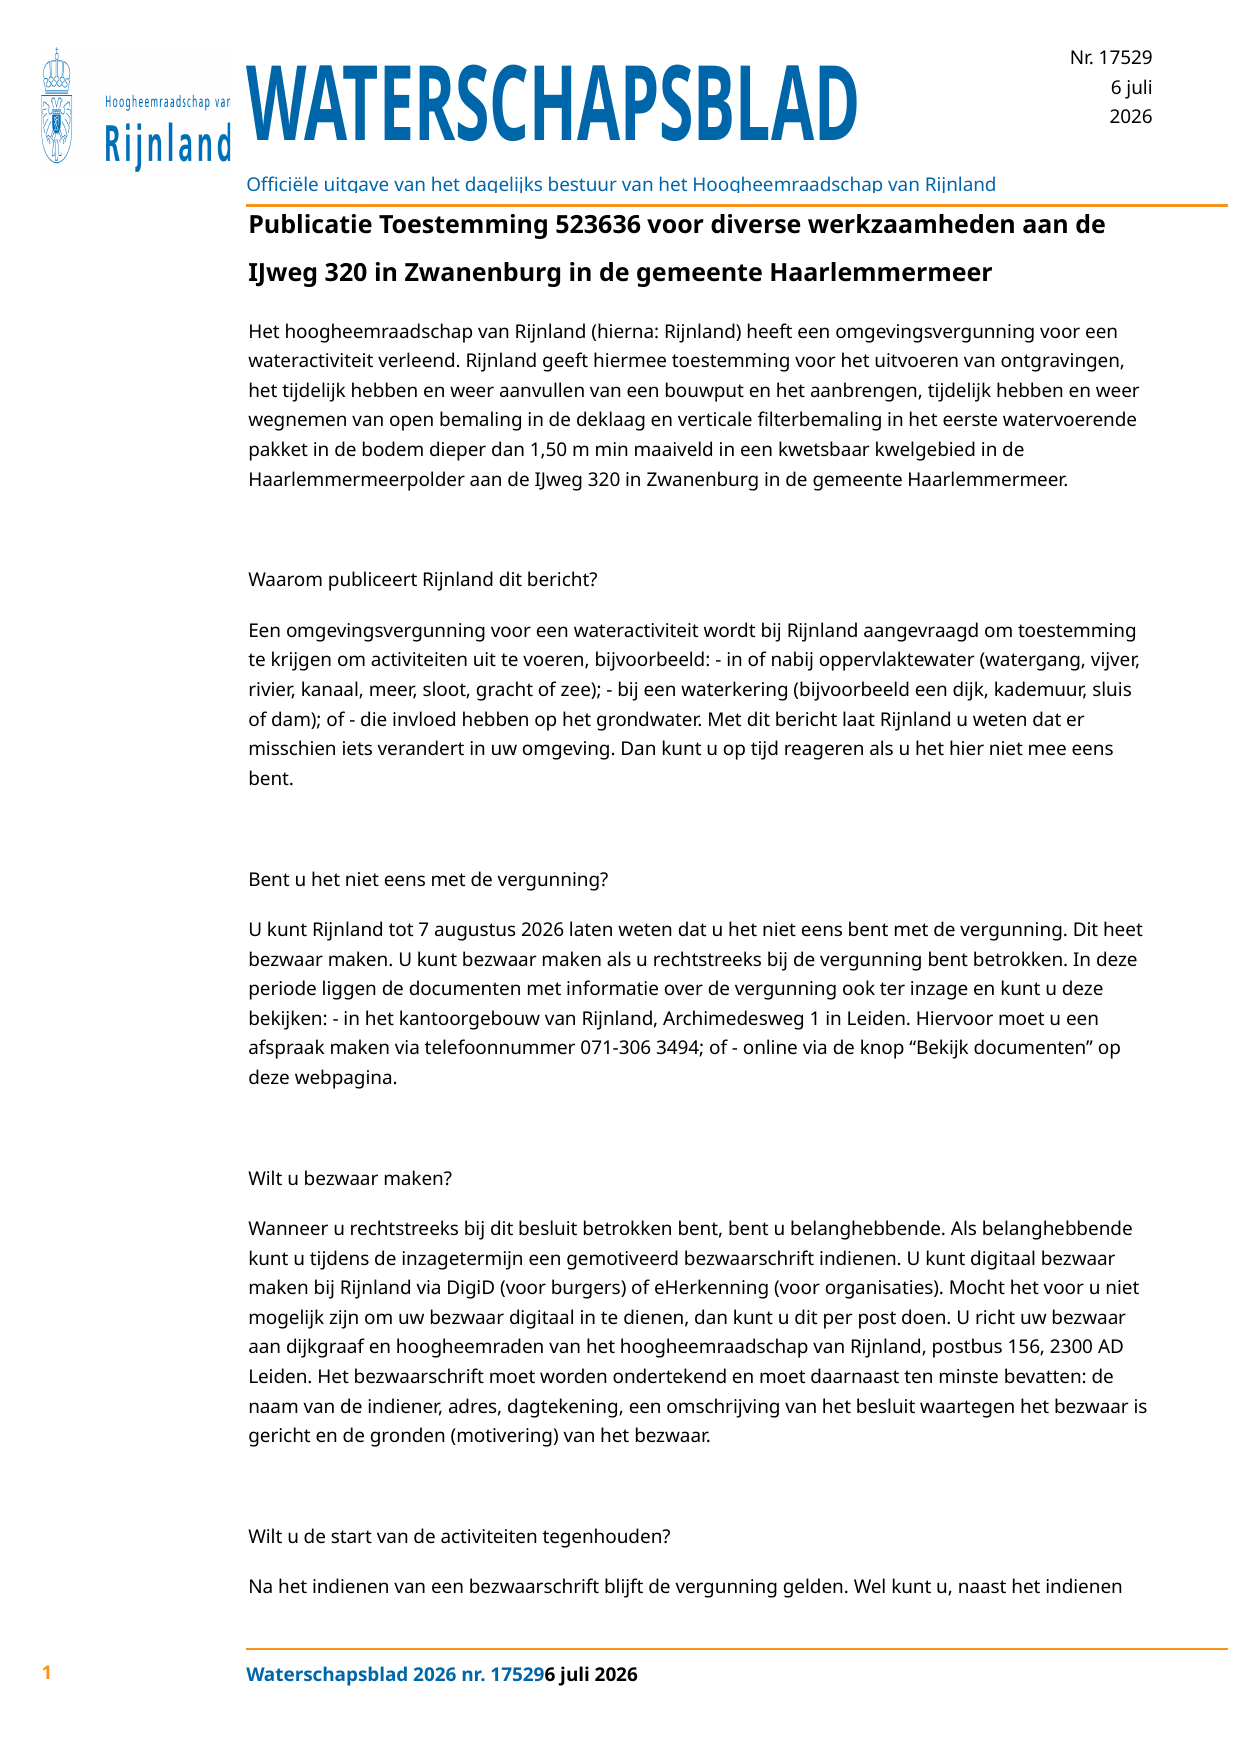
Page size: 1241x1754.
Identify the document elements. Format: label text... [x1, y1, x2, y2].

text Publicatie Toestemming 523636 voor diverse werkzaamheden aan de IJweg 320 in Zwanenburg in de gemeente Haarlemmermeer [248, 207, 1152, 288]
picture [41, 47, 231, 172]
text Een omgevingsvergunning voor een wateractiviteit wordt bij Rijnland aangevraagd om toestemming te krijgen om activiteiten uit te voeren, bijvoorbeeld: - in of nabij oppervlaktewater (watergang, vijver, rivier, kanaal, meer, sloot, gracht of zee); - bij een waterkering (bijvoorbeeld een dijk, kademuur, sluis of dam); of - die invloed hebben op het grondwater. Met dit bericht laat Rijnland u weten dat er misschien iets verandert in uw omgeving. Dan kunt u op tijd reageren als u het hier niet mee eens bent. [248, 617, 1152, 791]
text Wilt u de start van de activiteiten tegenhouden? [248, 1523, 1152, 1549]
text Wanneer u rechtstreeks bij dit besluit betrokken bent, bent u belanghebbende. Als belanghebbende kunt u tijdens de inzagetermijn een gemotiveerd bezwaarschrift indienen. U kunt digitaal bezwaar maken bij Rijnland via DigiD (voor burgers) of eHerkenning (voor organisaties). Mocht het voor u niet mogelijk zijn om uw bezwaar digitaal in te dienen, dan kunt u dit per post doen. U richt uw bezwaar aan dijkgraaf en hoogheemraden van het hoogheemraadschap van Rijnland, postbus 156, 2300 AD Leiden. Het bezwaarschrift moet worden ondertekend en moet daarnaast ten minste bevatten: de naam van de indiener, adres, dagtekening, een omschrijving van het besluit waartegen het bezwaar is gericht en de gronden (motivering) van het bezwaar. [248, 1215, 1152, 1448]
text Na het indienen van een bezwaarschrift blijft de vergunning gelden. Wel kunt u, naast het indienen [248, 1574, 1152, 1599]
text U kunt Rijnland tot 7 augustus 2026 laten weten dat u het niet eens bent met de vergunning. Dit heet bezwaar maken. U kunt bezwaar maken als u rechtstreeks bij de vergunning bent betrokken. In deze periode liggen de documenten met informatie over de vergunning ook ter inzage en kunt u deze bekijken: - in het kantoorgebouw van Rijnland, Archimedesweg 1 in Leiden. Hiervoor moet u een afspraak maken via telefoonnummer 071-306 3494; of - online via de knop “Bekijk documenten” op deze webpagina. [248, 916, 1152, 1090]
text Bent u het niet eens met de vergunning? [248, 866, 1152, 892]
text Wilt u bezwaar maken? [248, 1165, 1152, 1191]
text Waarom publiceert Rijnland dit bericht? [248, 567, 1152, 592]
text Het hoogheemraadschap van Rijnland (hierna: Rijnland) heeft een omgevingsvergunning voor een wateractiviteit verleend. Rijnland geeft hiermee toestemming voor het uitvoeren van ontgravingen, het tijdelijk hebben en weer aanvullen van een bouwput en het aanbrengen, tijdelijk hebben en weer wegnemen van open bemaling in de deklaag en verticale filterbemaling in het eerste watervoerende pakket in de bodem dieper dan 1,50 m min maaiveld in een kwetsbaar kwelgebied in de Haarlemmermeerpolder aan de IJweg 320 in Zwanenburg in de gemeente Haarlemmermeer. [248, 318, 1152, 492]
